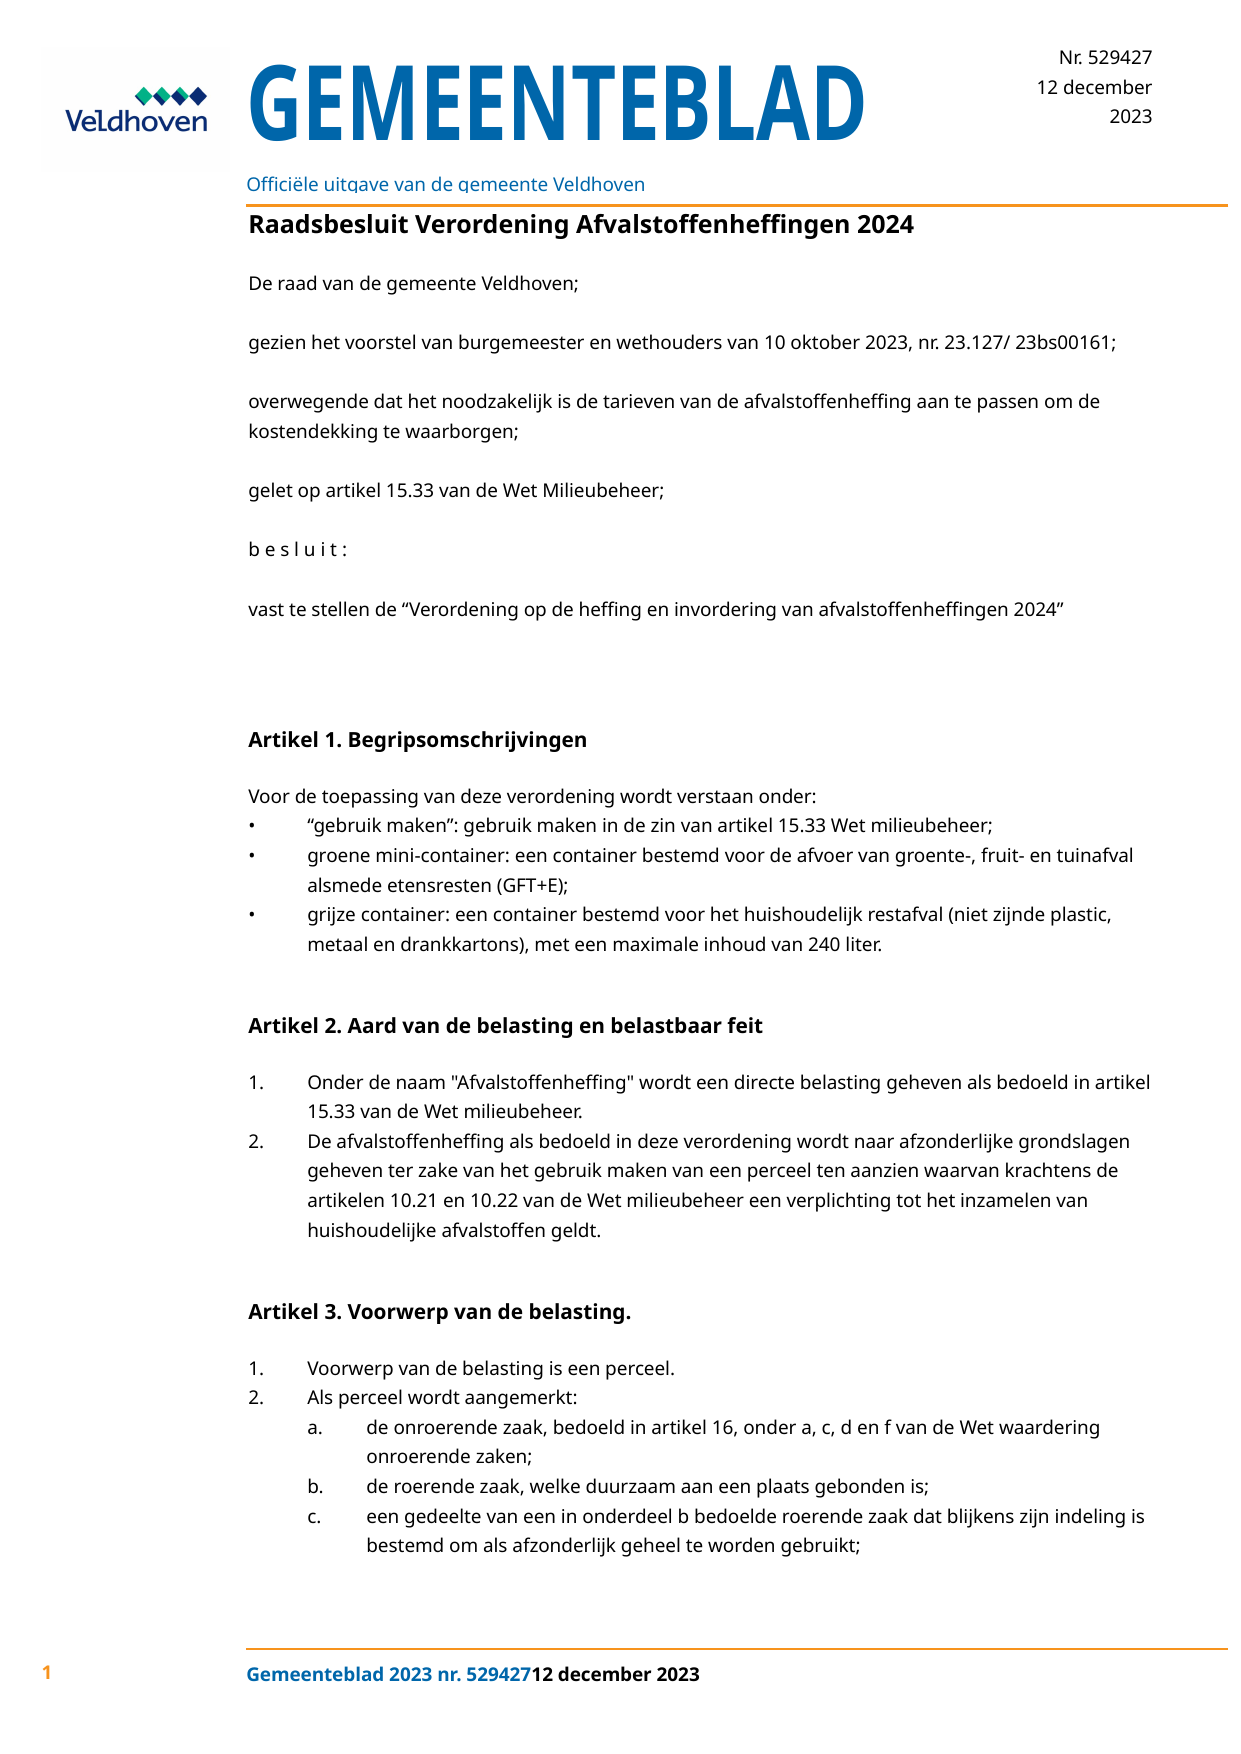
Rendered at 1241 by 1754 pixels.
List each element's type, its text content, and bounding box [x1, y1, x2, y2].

text Artikel 3. Voorwerp van de belasting. [248, 1297, 1152, 1325]
picture [41, 47, 231, 172]
text De raad van de gemeente Veldhoven; [248, 270, 1152, 296]
list de onroerende zaak, bedoeld in artikel 16, onder a, c, d en f van de Wet waardering onroerende zaken; [307, 1414, 1152, 1469]
list Onder de naam "Afvalstoffenheffing" wordt een directe belasting geheven als bedoeld in artikel 15.33 van de Wet milieubeheer. [248, 1069, 1152, 1124]
list een gedeelte van een in onderdeel b bedoelde roerende zaak dat blijkens zijn indeling is bestemd om als afzonderlijk geheel te worden gebruikt; [307, 1503, 1152, 1558]
text gelet op artikel 15.33 van de Wet Milieubeheer; [248, 477, 1152, 503]
text gezien het voorstel van burgemeester en wethouders van 10 oktober 2023, nr. 23.127/ 23bs00161; [248, 329, 1152, 355]
text Artikel 1. Begripsomschrijvingen [248, 725, 1152, 753]
text Artikel 2. Aard van de belasting en belastbaar feit [248, 1011, 1152, 1039]
list “gebruik maken”: gebruik maken in de zin van artikel 15.33 Wet milieubeheer; [248, 813, 1152, 838]
text Voor de toepassing van deze verordening wordt verstaan onder: [248, 783, 1152, 809]
list De afvalstoffenheffing als bedoeld in deze verordening wordt naar afzonderlijke grondslagen geheven ter zake van het gebruik maken van een perceel ten aanzien waarvan krachtens de artikelen 10.21 en 10.22 van de Wet milieubeheer een verplichting tot het inzamelen van huishoudelijke afvalstoffen geldt. [248, 1128, 1152, 1243]
text b e s l u i t : [248, 537, 1152, 562]
list groene mini-container: een container bestemd voor de afvoer van groente-, fruit- en tuinafval alsmede etensresten (GFT+E); [248, 842, 1152, 897]
list de roerende zaak, welke duurzaam aan een plaats gebonden is; [307, 1473, 1152, 1499]
text vast te stellen de “Verordening op de heffing en invordering van afvalstoffenheffingen 2024” [248, 596, 1152, 621]
text overwegende dat het noodzakelijk is de tarieven van de afvalstoffenheffing aan te passen om de kostendekking te waarborgen; [248, 389, 1152, 444]
text Raadsbesluit Verordening Afvalstoffenheffingen 2024 [248, 207, 1152, 241]
list grijze container: een container bestemd voor het huishoudelijk restafval (niet zijnde plastic, metaal en drankkartons), met een maximale inhoud van 240 liter. [248, 901, 1152, 957]
list Als perceel wordt aangemerkt: [248, 1384, 1152, 1410]
list Voorwerp van de belasting is een perceel. [248, 1355, 1152, 1381]
